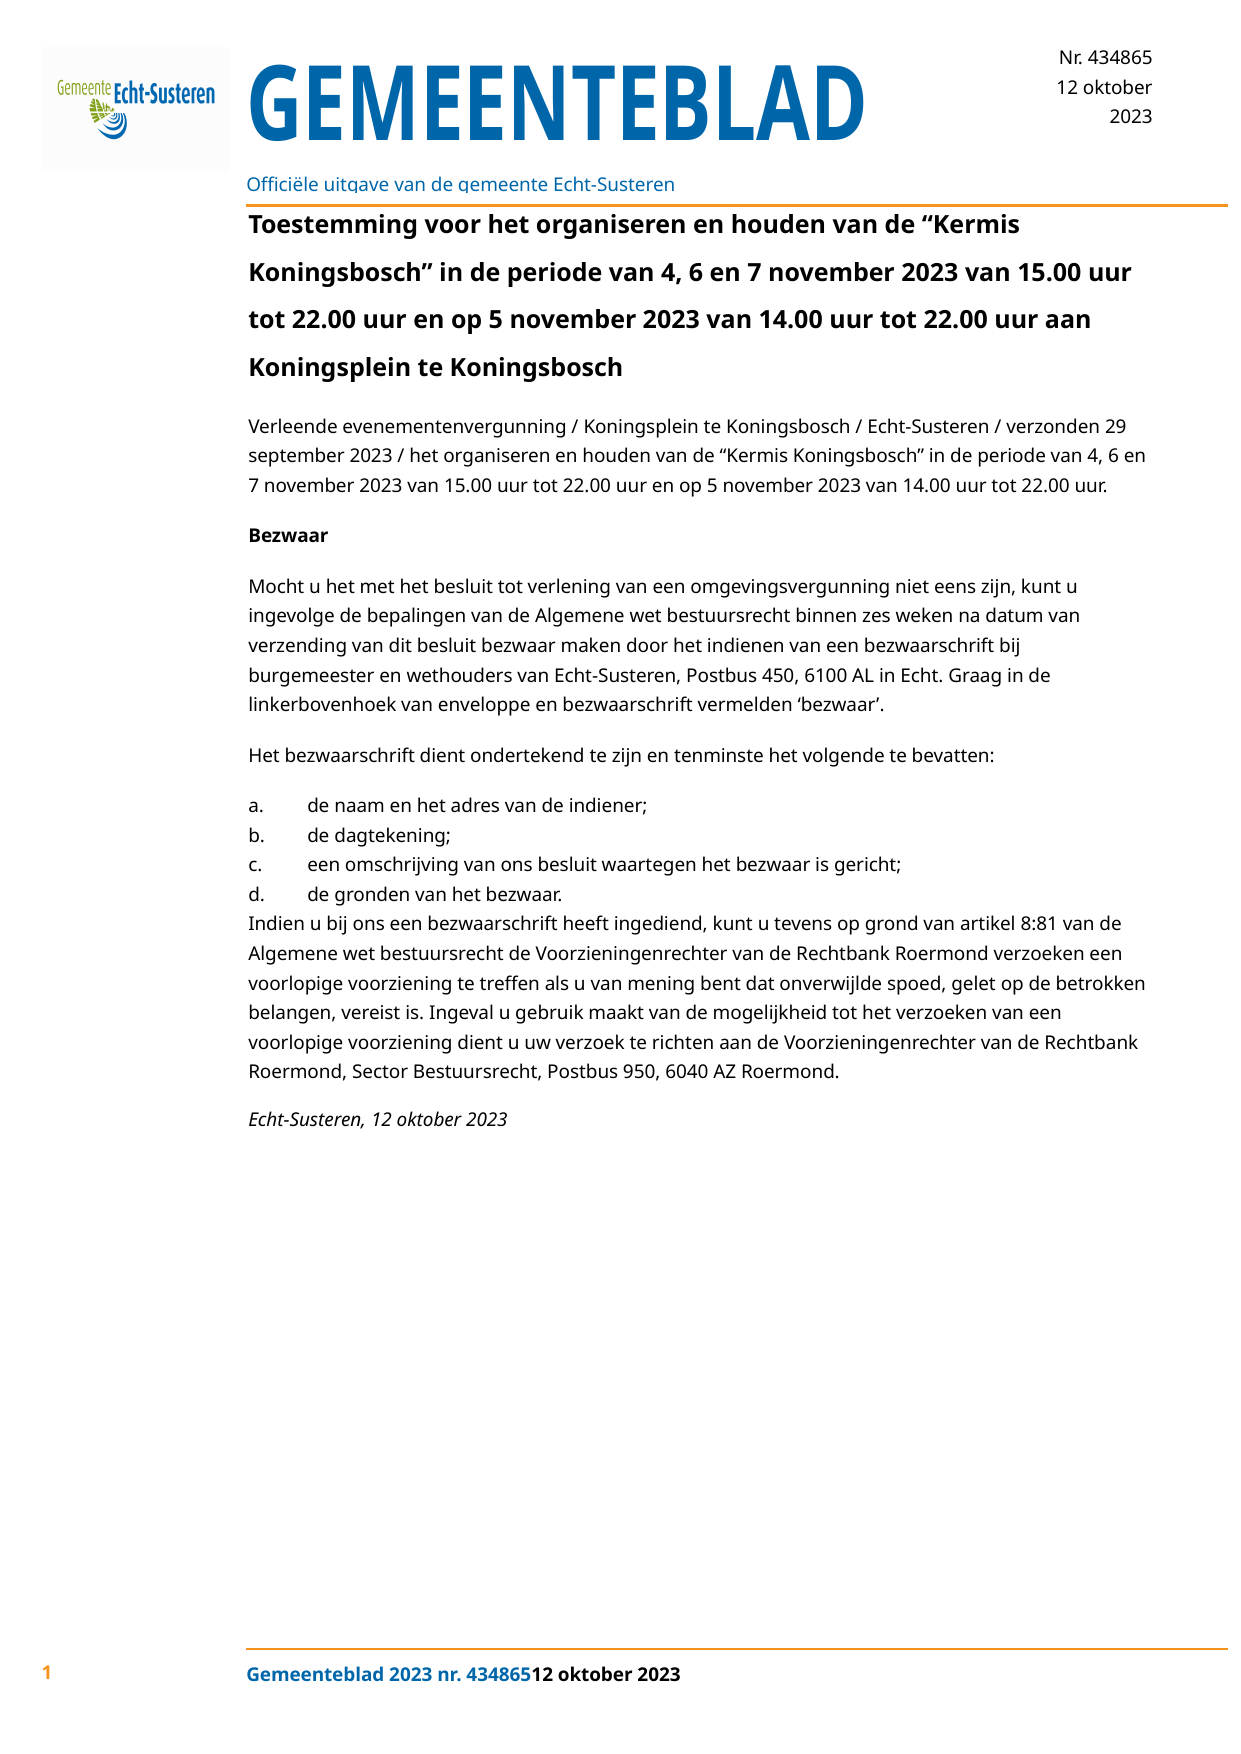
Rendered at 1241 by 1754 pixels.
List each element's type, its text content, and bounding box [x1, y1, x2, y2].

text Verleende evenementenvergunning / Koningsplein te Koningsbosch / Echt-Susteren / verzonden 29 september 2023 / het organiseren en houden van de “Kermis Koningsbosch” in de periode van 4, 6 en 7 november 2023 van 15.00 uur tot 22.00 uur en op 5 november 2023 van 14.00 uur tot 22.00 uur. [248, 413, 1152, 498]
text Bezwaar [248, 523, 1152, 548]
text Indien u bij ons een bezwaarschrift heeft ingediend, kunt u tevens op grond van artikel 8:81 van de Algemene wet bestuursrecht de Voorzieningenrechter van de Rechtbank Roermond verzoeken een voorlopige voorziening te treffen als u van mening bent dat onverwijlde spoed, gelet op de betrokken belangen, vereist is. Ingeval u gebruik maakt van de mogelijkheid tot het verzoeken van een voorlopige voorziening dient u uw verzoek te richten aan de Voorzieningenrechter van de Rechtbank Roermond, Sector Bestuursrecht, Postbus 950, 6040 AZ Roermond. [248, 911, 1152, 1084]
list de gronden van het bezwaar. [248, 881, 1152, 907]
list de dagtekening; [248, 822, 1152, 848]
list een omschrijving van ons besluit waartegen het bezwaar is gericht; [248, 851, 1152, 877]
text Toestemming voor het organiseren en houden van de “Kermis Koningsbosch” in de periode van 4, 6 en 7 november 2023 van 15.00 uur tot 22.00 uur en op 5 november 2023 van 14.00 uur tot 22.00 uur aan Koningsplein te Koningsbosch [248, 207, 1152, 384]
text Echt-Susteren, 12 oktober 2023 [248, 1106, 1152, 1132]
text Het bezwaarschrift dient ondertekend te zijn en tenminste het volgende te bevatten: [248, 742, 1152, 768]
list de naam en het adres van de indiener; [248, 792, 1152, 818]
picture [41, 47, 231, 172]
text Mocht u het met het besluit tot verlening van een omgevingsvergunning niet eens zijn, kunt u ingevolge de bepalingen van de Algemene wet bestuursrecht binnen zes weken na datum van verzending van dit besluit bezwaar maken door het indienen van een bezwaarschrift bij burgemeester en wethouders van Echt-Susteren, Postbus 450, 6100 AL in Echt. Graag in de linkerbovenhoek van enveloppe en bezwaarschrift vermelden ‘bezwaar’. [248, 573, 1152, 717]
